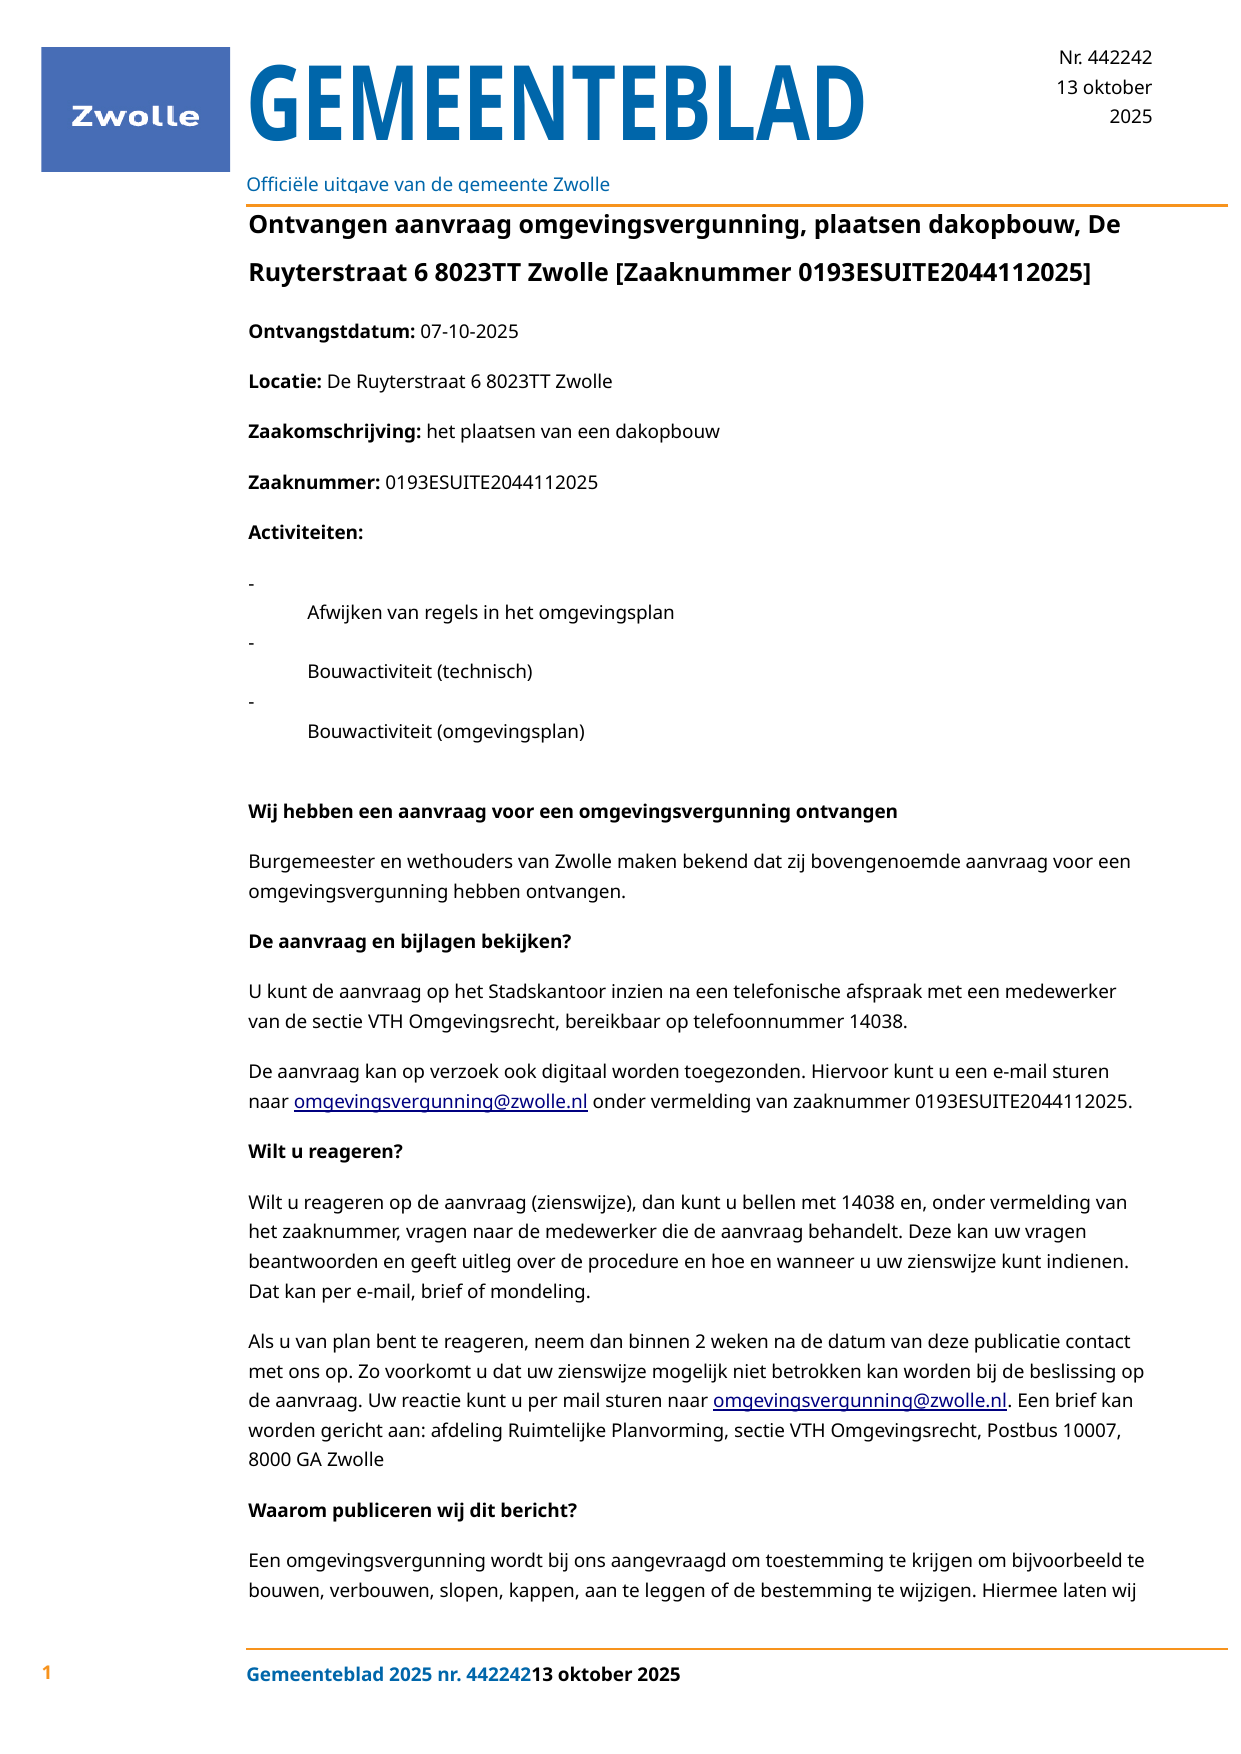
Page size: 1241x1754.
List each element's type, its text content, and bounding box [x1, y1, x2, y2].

text Een omgevingsvergunning wordt bij ons aangevraagd om toestemming te krijgen om bijvoorbeeld te bouwen, verbouwen, slopen, kappen, aan te leggen of de bestemming te wijzigen. Hiermee laten wij [248, 1547, 1152, 1603]
text Activiteiten: [248, 519, 1152, 545]
text U kunt de aanvraag op het Stadskantoor inzien na een telefonische afspraak met een medewerker van de sectie VTH Omgevingsrecht, bereikbaar op telefoonnummer 14038. [248, 979, 1152, 1034]
text Zaakomschrijving: het plaatsen van een dakopbouw [248, 419, 1152, 444]
text Waarom publiceren wij dit bericht? [248, 1497, 1152, 1523]
text De aanvraag en bijlagen bekijken? [248, 928, 1152, 954]
text Ontvangen aanvraag omgevingsvergunning, plaatsen dakopbouw, De Ruyterstraat 6 8023TT Zwolle [Zaaknummer 0193ESUITE2044112025] [248, 207, 1152, 288]
text Wilt u reageren op de aanvraag (zienswijze), dan kunt u bellen met 14038 en, onder vermelding van het zaaknummer, vragen naar de medewerker die de aanvraag behandelt. Deze kan uw vragen beantwoorden en geeft uitleg over de procedure en hoe en wanneer u uw zienswijze kunt indienen. Dat kan per e-mail, brief of mondeling. [248, 1189, 1152, 1304]
text Wij hebben een aanvraag voor een omgevingsvergunning ontvangen [248, 798, 1152, 824]
text Zaaknummer: 0193ESUITE2044112025 [248, 469, 1152, 495]
text Wilt u reageren? [248, 1139, 1152, 1164]
picture [41, 47, 231, 172]
text Ontvangstdatum: 07-10-2025 [248, 318, 1152, 344]
text Als u van plan bent te reageren, neem dan binnen 2 weken na de datum van deze publicatie contact met ons op. Zo voorkomt u dat uw zienswijze mogelijk niet betrokken kan worden bij de beslissing op de aanvraag. Uw reactie kunt u per mail sturen naar omgevingsvergunning@zwolle.nl. Een brief kan worden gericht aan: afdeling Ruimtelijke Planvorming, sectie VTH Omgevingsrecht, Postbus 10007, 8000 GA Zwolle [248, 1328, 1152, 1472]
text De aanvraag kan op verzoek ook digitaal worden toegezonden. Hiervoor kunt u een e-mail sturen naar omgevingsvergunning@zwolle.nl onder vermelding van zaaknummer 0193ESUITE2044112025. [248, 1059, 1152, 1114]
text Locatie: De Ruyterstraat 6 8023TT Zwolle [248, 368, 1152, 394]
text Burgemeester en wethouders van Zwolle maken bekend dat zij bovengenoemde aanvraag voor een omgevingsvergunning hebben ontvangen. [248, 848, 1152, 904]
list Bouwactiviteit (technisch) [248, 659, 1152, 684]
list Bouwactiviteit (omgevingsplan) [248, 718, 1152, 744]
list Afwijken van regels in het omgevingsplan [248, 599, 1152, 625]
